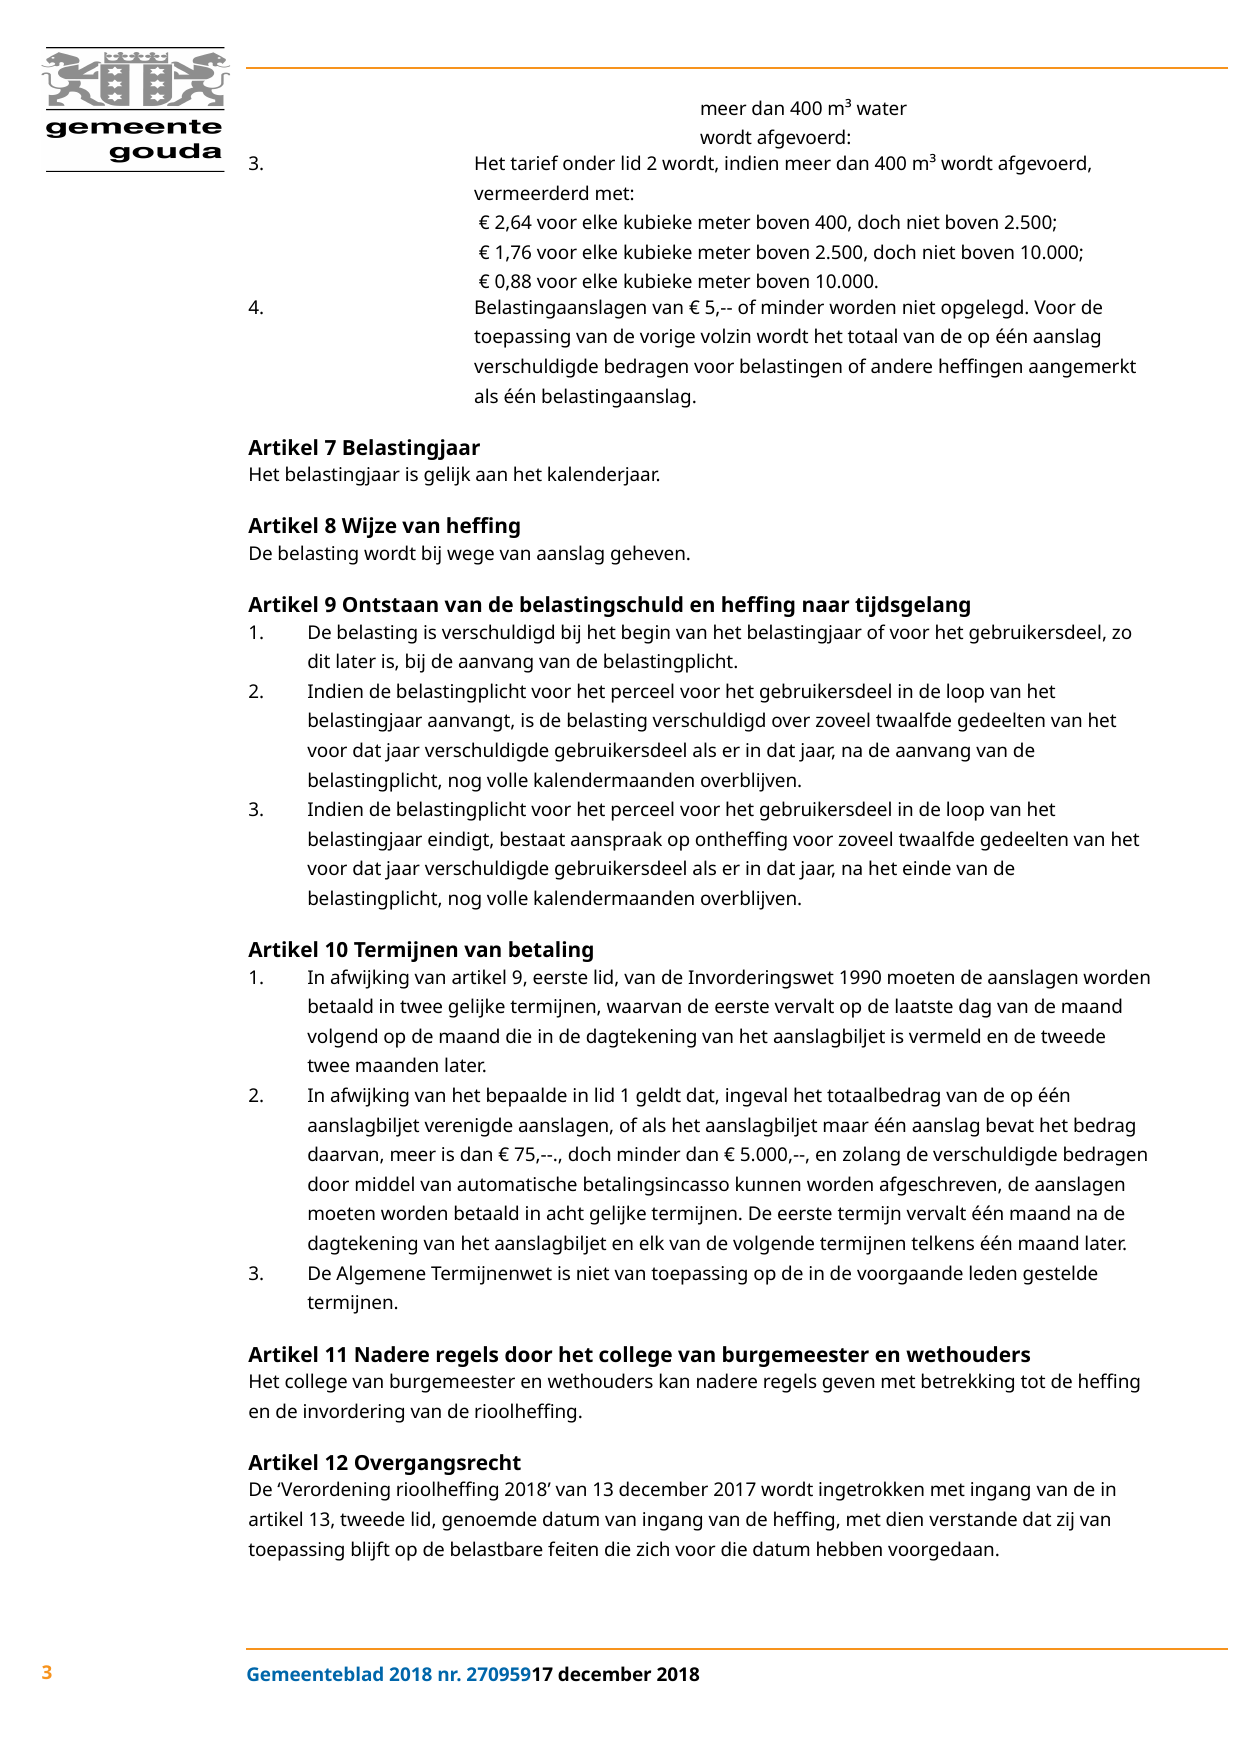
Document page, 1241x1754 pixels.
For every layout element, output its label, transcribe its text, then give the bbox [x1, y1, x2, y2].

text De belasting wordt bij wege van aanslag geheven. [248, 540, 1152, 566]
table_cell [926, 95, 1152, 150]
text Artikel 10 Termijnen van betaling [248, 936, 1152, 964]
table_cell 4. [248, 294, 474, 409]
list Indien de belastingplicht voor het perceel voor het gebruikersdeel in de loop van het belastingjaar eindigt, bestaat aanspraak op ontheffing voor zoveel twaalfde gedeelten van het voor dat jaar verschuldigde gebruikersdeel als er in dat jaar, na het einde van de belastingplicht, nog volle kalendermaanden overblijven. [248, 796, 1152, 911]
text Artikel 7 Belastingjaar [248, 433, 1152, 461]
list De Algemene Termijnenwet is niet van toepassing op de in de voorgaande leden gestelde termijnen. [248, 1260, 1152, 1315]
text Artikel 9 Ontstaan van de belastingschuld en heffing naar tijdsgelang [248, 590, 1152, 619]
list In afwijking van artikel 9, eerste lid, van de Invorderingswet 1990 moeten de aanslagen worden betaald in twee gelijke termijnen, waarvan de eerste vervalt op de laatste dag van de maand volgend op de maand die in de dagtekening van het aanslagbiljet is vermeld en de tweede twee maanden later. [248, 964, 1152, 1078]
text De ‘Verordening rioolheffing 2018’ van 13 december 2017 wordt ingetrokken met ingang van de in artikel 13, tweede lid, genoemde datum van ingang van de heffing, met dien verstande dat zij van toepassing blijft op de belastbare feiten die zich voor die datum hebben voorgedaan. [248, 1477, 1152, 1562]
list Indien de belastingplicht voor het perceel voor het gebruikersdeel in de loop van het belastingjaar aanvangt, is de belasting verschuldigd over zoveel twaalfde gedeelten van het voor dat jaar verschuldigde gebruikersdeel als er in dat jaar, na de aanvang van de belastingplicht, nog volle kalendermaanden overblijven. [248, 678, 1152, 792]
list De belasting is verschuldigd bij het begin van het belastingjaar of voor het gebruikersdeel, zo dit later is, bij de aanvang van de belastingplicht. [248, 619, 1152, 674]
text Artikel 8 Wijze van heffing [248, 512, 1152, 540]
table_cell 3. [248, 150, 474, 294]
text Artikel 12 Overgangsrecht [248, 1448, 1152, 1477]
table_cell [474, 95, 700, 150]
text Het belastingjaar is gelijk aan het kalenderjaar. [248, 461, 1152, 487]
table_cell Belastingaanslagen van € 5,-- of minder worden niet opgelegd. Voor de toepassing van de vorige volzin wordt het totaal van de op één aanslag verschuldigde bedragen voor belastingen of andere heffingen aangemerkt als één belastingaanslag. [474, 294, 1152, 409]
table_cell [248, 95, 474, 150]
text Het college van burgemeester en wethouders kan nadere regels geven met betrekking tot de heffing en de invordering van de rioolheffing. [248, 1368, 1152, 1423]
table_cell meer dan 400 m³ water wordt afgevoerd: [700, 95, 926, 150]
picture [41, 47, 231, 172]
list In afwijking van het bepaalde in lid 1 geldt dat, ingeval het totaalbedrag van de op één aanslagbiljet verenigde aanslagen, of als het aanslagbiljet maar één aanslag bevat het bedrag daarvan, meer is dan € 75,--., doch minder dan € 5.000,--, en zolang de verschuldigde bedragen door middel van automatische betalingsincasso kunnen worden afgeschreven, de aanslagen moeten worden betaald in acht gelijke termijnen. De eerste termijn vervalt één maand na de dagtekening van het aanslagbiljet en elk van de volgende termijnen telkens één maand later. [248, 1082, 1152, 1256]
table_cell Het tarief onder lid 2 wordt, indien meer dan 400 m³ wordt afgevoerd, vermeerderd met: € 2,64 voor elke kubieke meter boven 400, doch niet boven 2.500; € 1,76 voor elke kubieke meter boven 2.500, doch niet boven 10.000; € 0,88 voor elke kubieke meter boven 10.000. [474, 150, 1152, 294]
text Artikel 11 Nadere regels door het college van burgemeester en wethouders [248, 1340, 1152, 1368]
